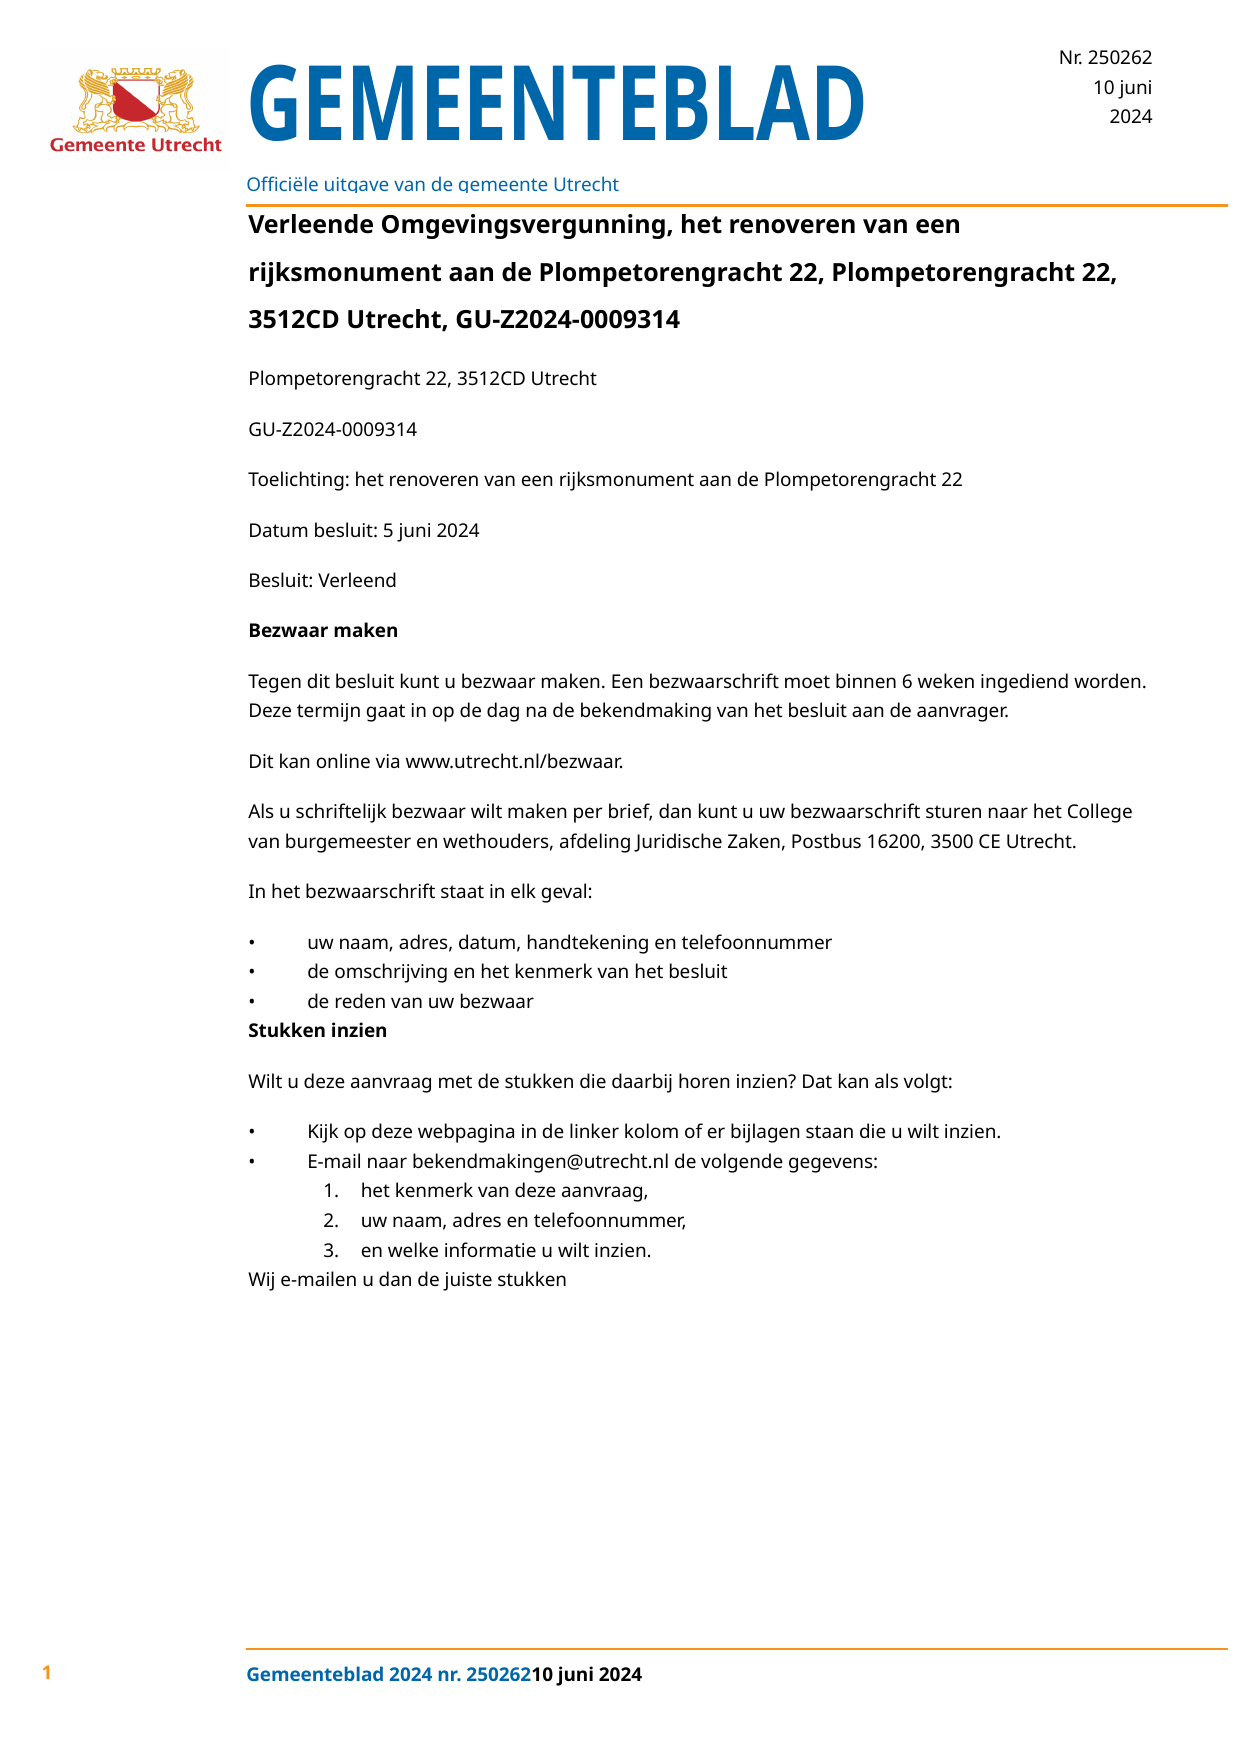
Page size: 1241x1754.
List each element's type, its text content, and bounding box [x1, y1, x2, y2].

list E-mail naar bekendmakingen@utrecht.nl de volgende gegevens: [248, 1148, 1152, 1174]
list het kenmerk van deze aanvraag, [323, 1178, 1152, 1203]
text Besluit: Verleend [248, 567, 1152, 593]
list de reden van uw bezwaar [248, 988, 1152, 1014]
list uw naam, adres, datum, handtekening en telefoonnummer [248, 929, 1152, 954]
text Stukken inzien [248, 1018, 1152, 1043]
text Toelichting: het renoveren van een rijksmonument aan de Plompetorengracht 22 [248, 466, 1152, 492]
text Verleende Omgevingsvergunning, het renoveren van een rijksmonument aan de Plompetorengracht 22, Plompetorengracht 22, 3512CD Utrecht, GU-Z2024-0009314 [248, 207, 1152, 336]
text GU-Z2024-0009314 [248, 416, 1152, 442]
list de omschrijving en het kenmerk van het besluit [248, 958, 1152, 984]
text Plompetorengracht 22, 3512CD Utrecht [248, 366, 1152, 391]
text Wij e-mailen u dan de juiste stukken [248, 1266, 1152, 1292]
picture [41, 47, 231, 172]
text Bezwaar maken [248, 618, 1152, 643]
text Wilt u deze aanvraag met de stukken die daarbij horen inzien? Dat kan als volgt: [248, 1068, 1152, 1094]
text Tegen dit besluit kunt u bezwaar maken. Een bezwaarschrift moet binnen 6 weken ingediend worden. Deze termijn gaat in op de dag na de bekendmaking van het besluit aan de aanvrager. [248, 668, 1152, 723]
list uw naam, adres en telefoonnummer, [323, 1207, 1152, 1233]
text Dit kan online via www.utrecht.nl/bezwaar. [248, 748, 1152, 774]
text Datum besluit: 5 juni 2024 [248, 517, 1152, 542]
list Kijk op deze webpagina in de linker kolom of er bijlagen staan die u wilt inzien. [248, 1118, 1152, 1144]
list en welke informatie u wilt inzien. [323, 1237, 1152, 1262]
text In het bezwaarschrift staat in elk geval: [248, 878, 1152, 904]
text Als u schriftelijk bezwaar wilt maken per brief, dan kunt u uw bezwaarschrift sturen naar het College van burgemeester en wethouders, afdeling Juridische Zaken, Postbus 16200, 3500 CE Utrecht. [248, 798, 1152, 854]
